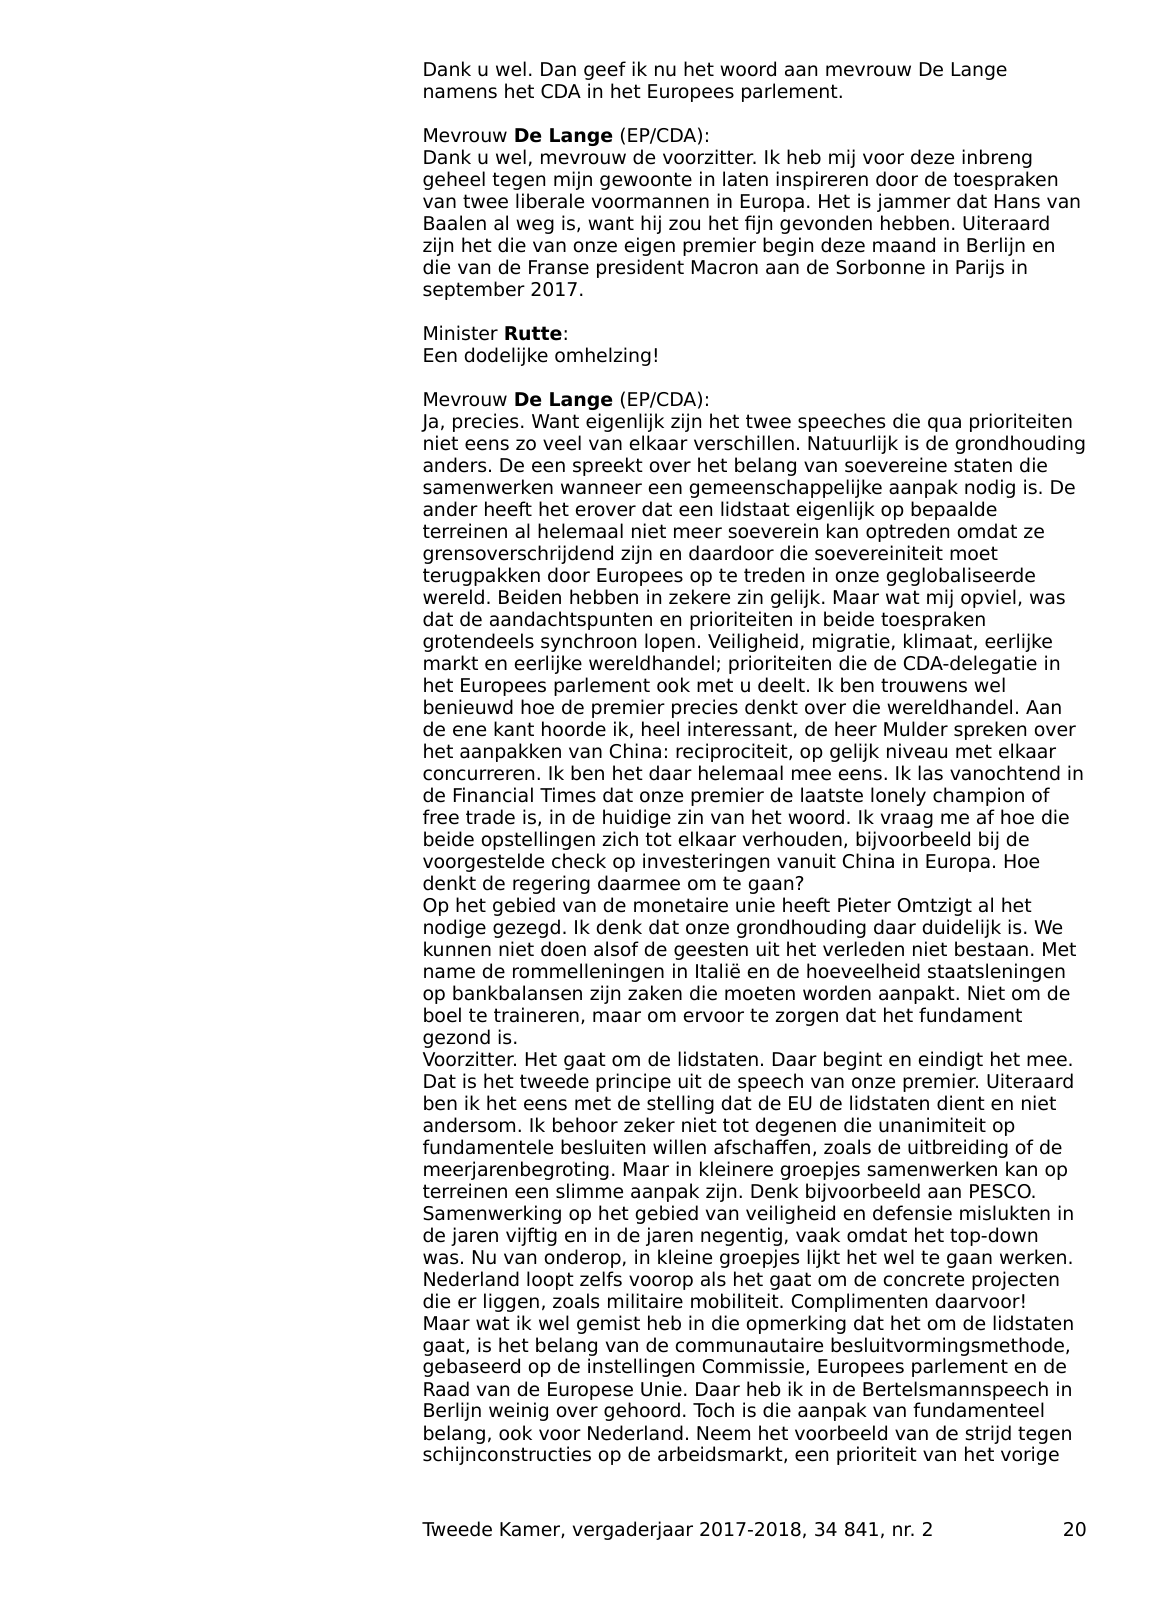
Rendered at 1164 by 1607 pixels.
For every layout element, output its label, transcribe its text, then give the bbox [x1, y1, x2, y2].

text Ja, precies. Want eigenlijk zijn het twee speeches die qua prioriteiten niet eens zo veel van elkaar verschillen. Natuurlijk is de grondhouding anders. De een spreekt over het belang van soevereine staten die samenwerken wanneer een gemeenschappelijke aanpak nodig is. De ander heeft het erover dat een lidstaat eigenlijk op bepaalde terreinen al helemaal niet meer soeverein kan optreden omdat ze grensoverschrijdend zijn en daardoor die soevereiniteit moet terugpakken door Europees op te treden in onze geglobaliseerde wereld. Beiden hebben in zekere zin gelijk. Maar wat mij opviel, was dat de aandachtspunten en prioriteiten in beide toespraken grotendeels synchroon lopen. Veiligheid, migratie, klimaat, eerlijke markt en eerlijke wereldhandel; prioriteiten die de CDA-delegatie in het Europees parlement ook met u deelt. Ik ben trouwens wel benieuwd hoe de premier precies denkt over die wereldhandel. Aan de ene kant hoorde ik, heel interessant, de heer Mulder spreken over het aanpakken van China: reciprociteit, op gelijk niveau met elkaar concurreren. Ik ben het daar helemaal mee eens. Ik las vanochtend in de Financial Times dat onze premier de laatste lonely champion of free trade is, in de huidige zin van het woord. Ik vraag me af hoe die beide opstellingen zich tot elkaar verhouden, bijvoorbeeld bij de voorgestelde check op investeringen vanuit China in Europa. Hoe denkt de regering daarmee om te gaan? [422, 411, 1087, 895]
text Op het gebied van de monetaire unie heeft Pieter Omtzigt al het nodige gezegd. Ik denk dat onze grondhouding daar duidelijk is. We kunnen niet doen alsof de geesten uit het verleden niet bestaan. Met name de rommelleningen in Italië en de hoeveelheid staatsleningen op bankbalansen zijn zaken die moeten worden aanpakt. Niet om de boel te traineren, maar om ervoor te zorgen dat het fundament gezond is. [422, 895, 1087, 1049]
text Mevrouw De Lange (EP/CDA): [422, 389, 1087, 411]
text Een dodelijke omhelzing! [422, 345, 1087, 367]
text Dank u wel. Dan geef ik nu het woord aan mevrouw De Lange namens het CDA in het Europees parlement. [422, 59, 1087, 103]
text Mevrouw De Lange (EP/CDA): [422, 125, 1087, 147]
text Minister Rutte: [422, 323, 1087, 345]
text Dank u wel, mevrouw de voorzitter. Ik heb mij voor deze inbreng geheel tegen mijn gewoonte in laten inspireren door de toespraken van twee liberale voormannen in Europa. Het is jammer dat Hans van Baalen al weg is, want hij zou het fijn gevonden hebben. Uiteraard zijn het die van onze eigen premier begin deze maand in Berlijn en die van de Franse president Macron aan de Sorbonne in Parijs in september 2017. [422, 147, 1087, 301]
text Voorzitter. Het gaat om de lidstaten. Daar begint en eindigt het mee. Dat is het tweede principe uit de speech van onze premier. Uiteraard ben ik het eens met de stelling dat de EU de lidstaten dient en niet andersom. Ik behoor zeker niet tot degenen die unanimiteit op fundamentele besluiten willen afschaffen, zoals de uitbreiding of de meerjarenbegroting. Maar in kleinere groepjes samenwerken kan op terreinen een slimme aanpak zijn. Denk bijvoorbeeld aan PESCO. Samenwerking op het gebied van veiligheid en defensie mislukten in de jaren vijftig en in de jaren negentig, vaak omdat het top-down was. Nu van onderop, in kleine groepjes lijkt het wel te gaan werken. Nederland loopt zelfs voorop als het gaat om de concrete projecten die er liggen, zoals militaire mobiliteit. Complimenten daarvoor! [422, 1049, 1087, 1312]
text Maar wat ik wel gemist heb in die opmerking dat het om de lidstaten gaat, is het belang van de communautaire besluitvormingsmethode, gebaseerd op de instellingen Commissie, Europees parlement en de Raad van de Europese Unie. Daar heb ik in de Bertelsmannspeech in Berlijn weinig over gehoord. Toch is die aanpak van fundamenteel belang, ook voor Nederland. Neem het voorbeeld van de strijd tegen schijnconstructies op de arbeidsmarkt, een prioriteit van het vorige [422, 1312, 1087, 1466]
